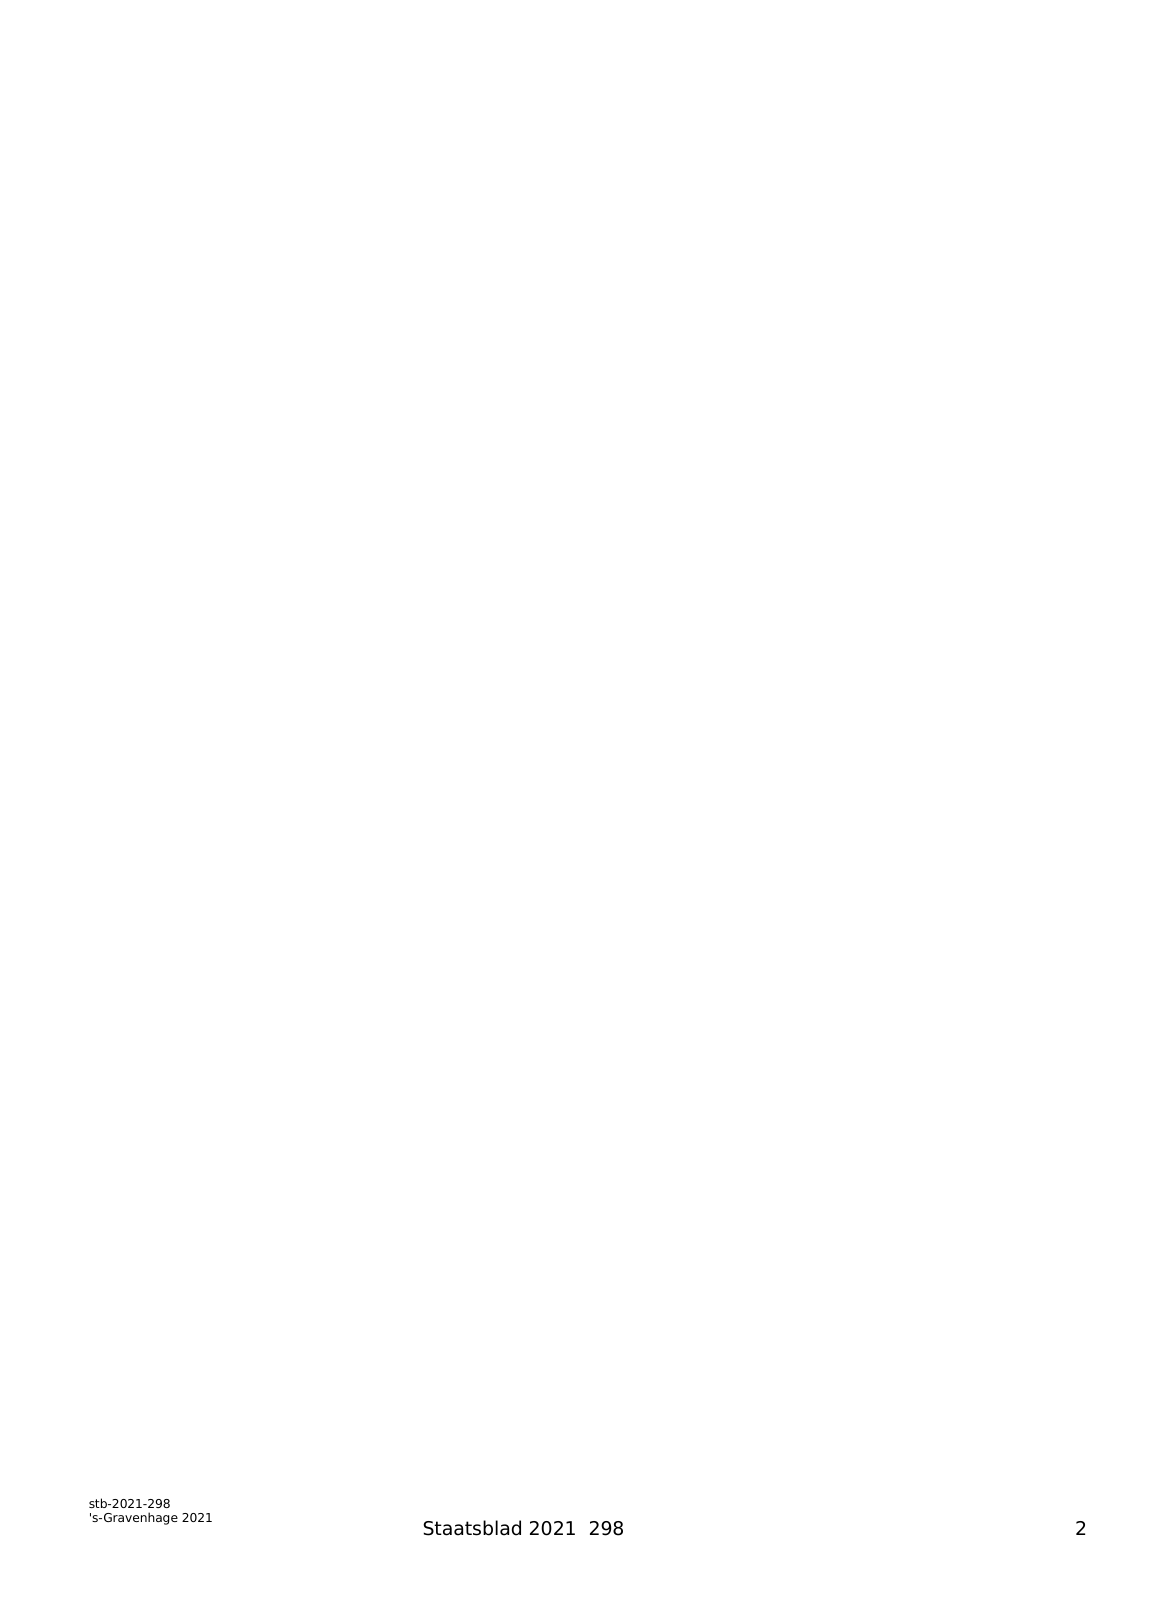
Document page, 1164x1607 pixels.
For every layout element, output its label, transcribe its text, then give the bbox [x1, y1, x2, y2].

text 's-Gravenhage 2021 [88, 1511, 323, 1525]
text stb-2021-298 [88, 1497, 323, 1511]
